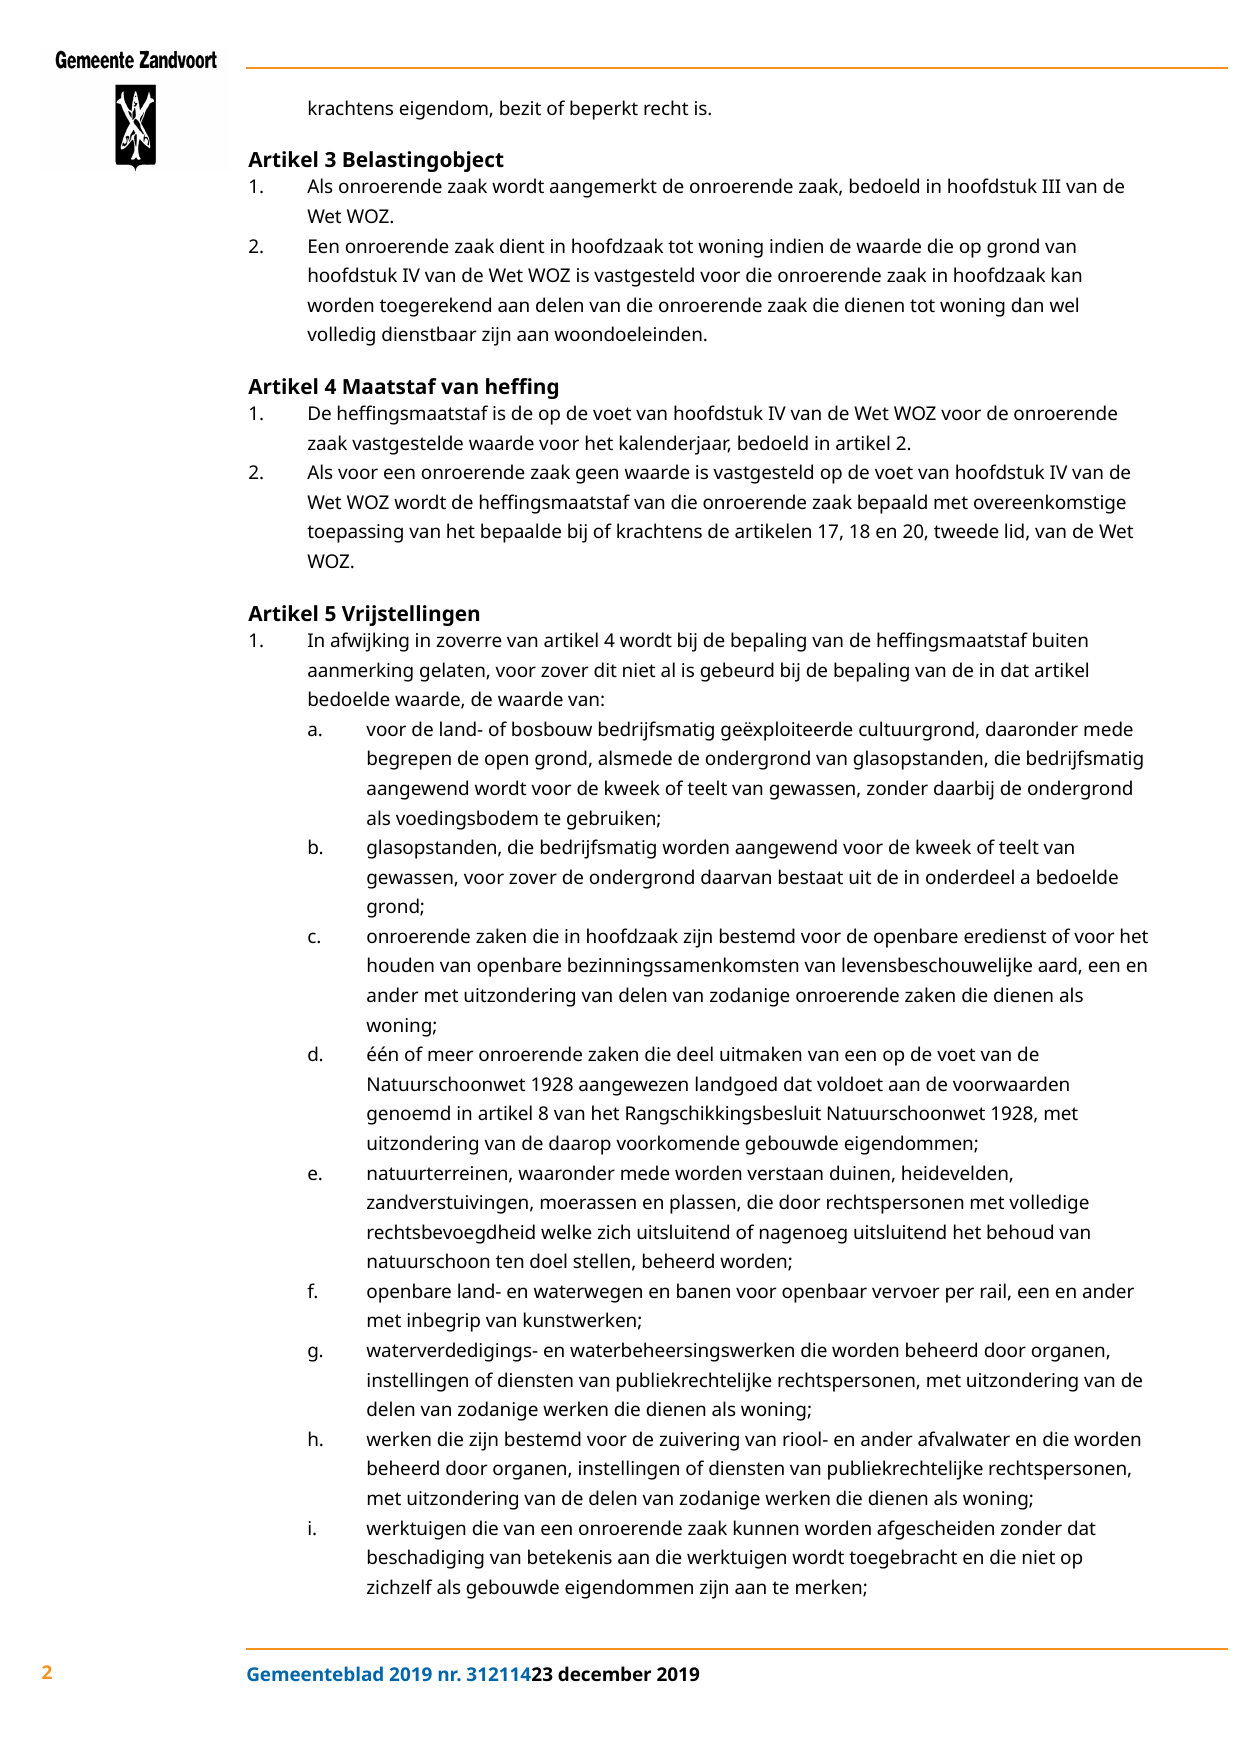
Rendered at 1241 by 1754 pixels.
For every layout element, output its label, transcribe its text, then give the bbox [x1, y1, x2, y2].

list Als voor een onroerende zaak geen waarde is vastgesteld op de voet van hoofdstuk IV van de Wet WOZ wordt de heffingsmaatstaf van die onroerende zaak bepaald met overeenkomstige toepassing van het bepaalde bij of krachtens de artikelen 17, 18 en 20, tweede lid, van de Wet WOZ. [248, 459, 1152, 574]
list natuurterreinen, waaronder mede worden verstaan duinen, heidevelden, zandverstuivingen, moerassen en plassen, die door rechtspersonen met volledige rechtsbevoegdheid welke zich uitsluitend of nagenoeg uitsluitend het behoud van natuurschoon ten doel stellen, beheerd worden; [307, 1160, 1152, 1274]
list één of meer onroerende zaken die deel uitmaken van een op de voet van de Natuurschoonwet 1928 aangewezen landgoed dat voldoet aan de voorwaarden genoemd in artikel 8 van het Rangschikkingsbesluit Natuurschoonwet 1928, met uitzondering van de daarop voorkomende gebouwde eigendommen; [307, 1041, 1152, 1156]
list Een onroerende zaak dient in hoofdzaak tot woning indien de waarde die op grond van hoofdstuk IV van de Wet WOZ is vastgesteld voor die onroerende zaak in hoofdzaak kan worden toegerekend aan delen van die onroerende zaak die dienen tot woning dan wel volledig dienstbaar zijn aan woondoeleinden. [248, 233, 1152, 347]
list De heffingsmaatstaf is de op de voet van hoofdstuk IV van de Wet WOZ voor de onroerende zaak vastgestelde waarde voor het kalenderjaar, bedoeld in artikel 2. [248, 400, 1152, 456]
list werken die zijn bestemd voor de zuivering van riool- en ander afvalwater en die worden beheerd door organen, instellingen of diensten van publiekrechtelijke rechtspersonen, met uitzondering van de delen van zodanige werken die dienen als woning; [307, 1426, 1152, 1511]
picture [41, 47, 231, 172]
list glasopstanden, die bedrijfsmatig worden aangewend voor de kweek of teelt van gewassen, voor zover de ondergrond daarvan bestaat uit de in onderdeel a bedoelde grond; [307, 834, 1152, 919]
text Artikel 3 Belastingobject [248, 145, 1152, 174]
list voor de land- of bosbouw bedrijfsmatig geëxploiteerde cultuurgrond, daaronder mede begrepen de open grond, alsmede de ondergrond van glasopstanden, die bedrijfsmatig aangewend wordt voor de kweek of teelt van gewassen, zonder daarbij de ondergrond als voedingsbodem te gebruiken; [307, 716, 1152, 830]
list krachtens eigendom, bezit of beperkt recht is. [248, 95, 1152, 121]
list onroerende zaken die in hoofdzaak zijn bestemd voor de openbare eredienst of voor het houden van openbare bezinningssamenkomsten van levensbeschouwelijke aard, een en ander met uitzondering van delen van zodanige onroerende zaken die dienen als woning; [307, 923, 1152, 1037]
list Als onroerende zaak wordt aangemerkt de onroerende zaak, bedoeld in hoofdstuk III van de Wet WOZ. [248, 174, 1152, 229]
list In afwijking in zoverre van artikel 4 wordt bij de bepaling van de heffingsmaatstaf buiten aanmerking gelaten, voor zover dit niet al is gebeurd bij de bepaling van de in dat artikel bedoelde waarde, de waarde van: [248, 627, 1152, 712]
list openbare land- en waterwegen en banen voor openbaar vervoer per rail, een en ander met inbegrip van kunstwerken; [307, 1278, 1152, 1333]
text Artikel 5 Vrijstellingen [248, 599, 1152, 627]
list waterverdedigings- en waterbeheersingswerken die worden beheerd door organen, instellingen of diensten van publiekrechtelijke rechtspersonen, met uitzondering van de delen van zodanige werken die dienen als woning; [307, 1337, 1152, 1422]
list werktuigen die van een onroerende zaak kunnen worden afgescheiden zonder dat beschadiging van betekenis aan die werktuigen wordt toegebracht en die niet op zichzelf als gebouwde eigendommen zijn aan te merken; [307, 1515, 1152, 1599]
text Artikel 4 Maatstaf van heffing [248, 372, 1152, 400]
